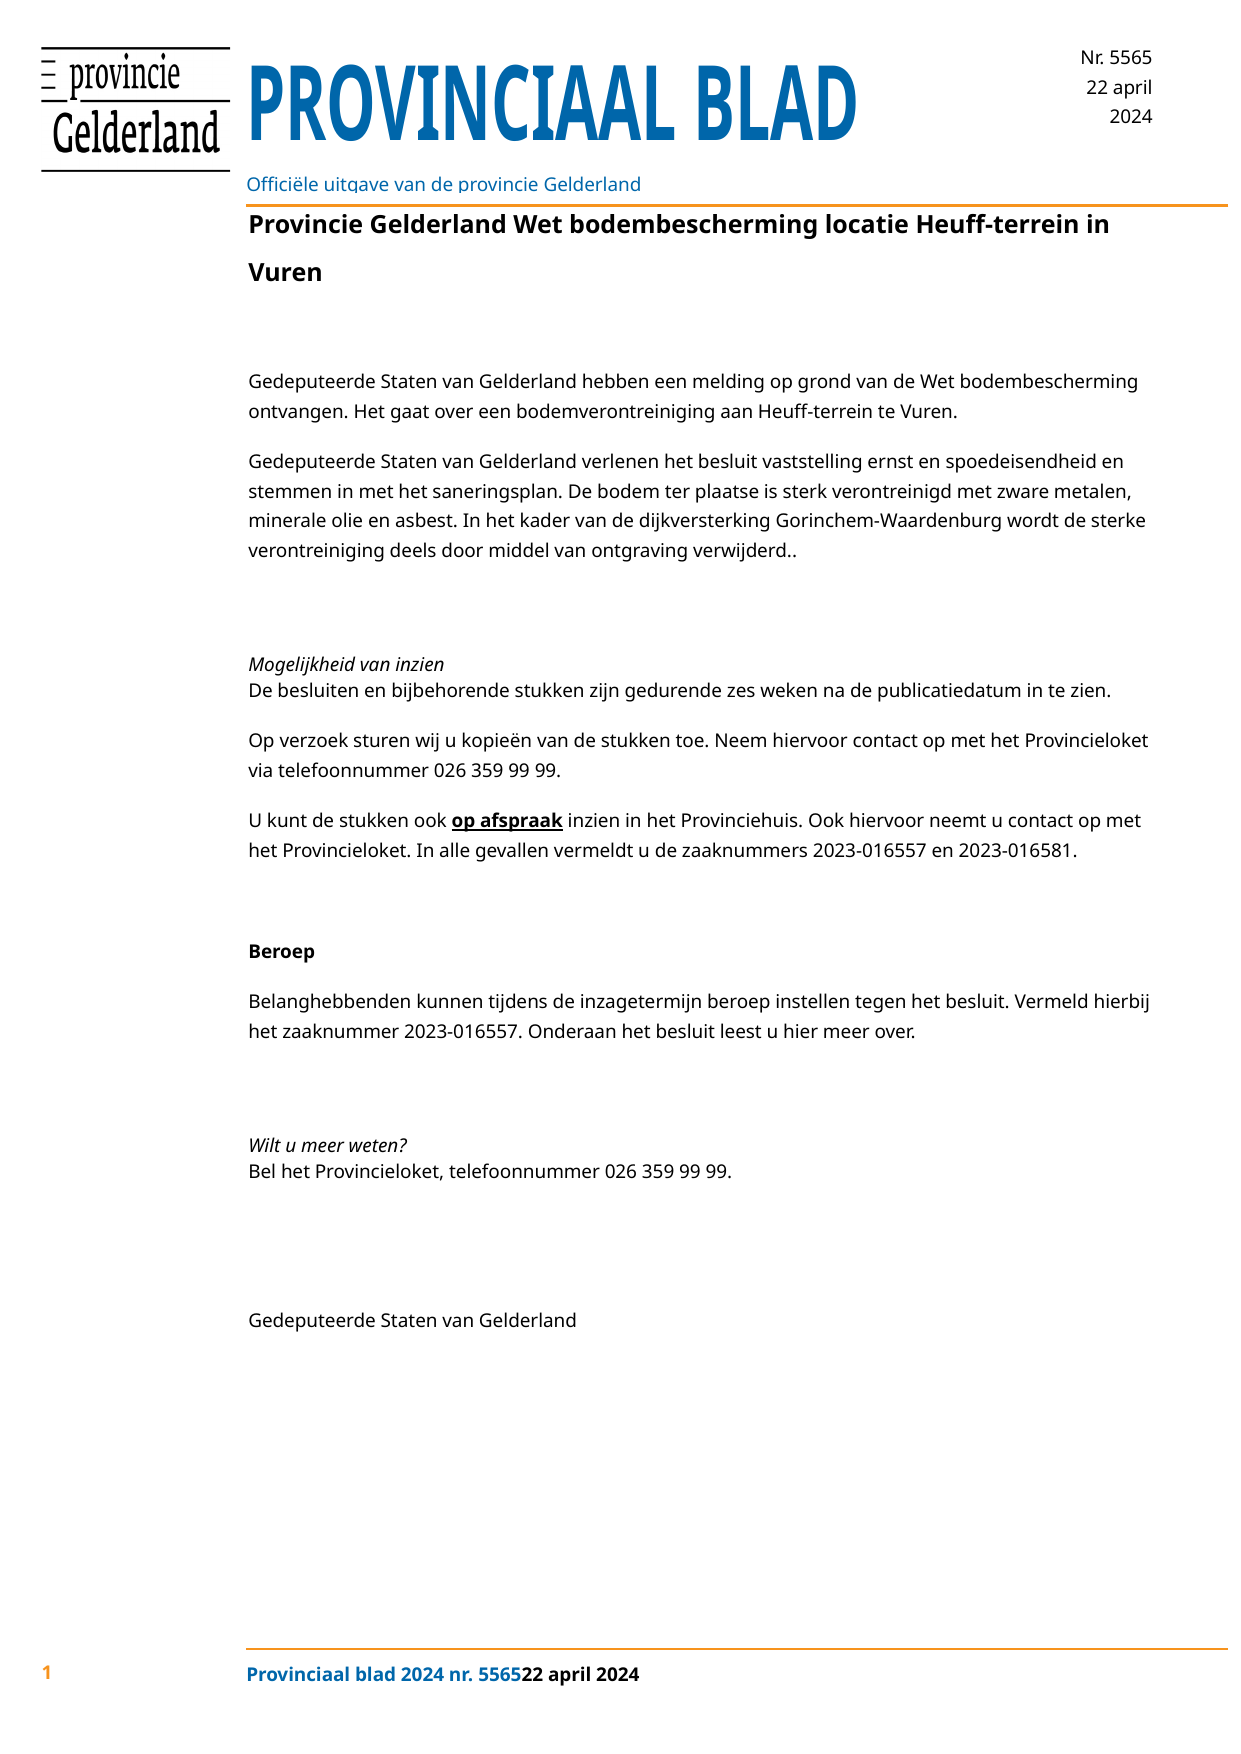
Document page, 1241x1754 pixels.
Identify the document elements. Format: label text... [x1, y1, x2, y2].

text Gedeputeerde Staten van Gelderland verlenen het besluit vaststelling ernst en spoedeisendheid en stemmen in met het saneringsplan. De bodem ter plaatse is sterk verontreinigd met zware metalen, minerale olie en asbest. In het kader van de dijkversterking Gorinchem-Waardenburg wordt de sterke verontreiniging deels door middel van ontgraving verwijderd.. [248, 448, 1152, 563]
text Gedeputeerde Staten van Gelderland hebben een melding op grond van de Wet bodembescherming ontvangen. Het gaat over een bodemverontreiniging aan Heuff-terrein te Vuren. [248, 368, 1152, 424]
picture [41, 47, 231, 172]
text Provincie Gelderland Wet bodembescherming locatie Heuff-terrein in Vuren [248, 207, 1152, 288]
text Gedeputeerde Staten van Gelderland [248, 1307, 1152, 1332]
text De besluiten en bijbehorende stukken zijn gedurende zes weken na de publicatiedatum in te zien. [248, 677, 1152, 703]
text U kunt de stukken ook op afspraak inzien in het Provinciehuis. Ook hiervoor neemt u contact op met het Provincieloket. In alle gevallen vermeldt u de zaaknummers 2023-016557 en 2023-016581. [248, 808, 1152, 863]
text Wilt u meer weten? [248, 1132, 1152, 1158]
text Op verzoek sturen wij u kopieën van de stukken toe. Neem hiervoor contact op met het Provincieloket via telefoonnummer 026 359 99 99. [248, 728, 1152, 783]
text Bel het Provincieloket, telefoonnummer 026 359 99 99. [248, 1158, 1152, 1184]
text Beroep [248, 938, 1152, 964]
text Mogelijkheid van inzien [248, 651, 1152, 677]
text Belanghebbenden kunnen tijdens de inzagetermijn beroep instellen tegen het besluit. Vermeld hierbij het zaaknummer 2023-016557. Onderaan het besluit leest u hier meer over. [248, 988, 1152, 1044]
